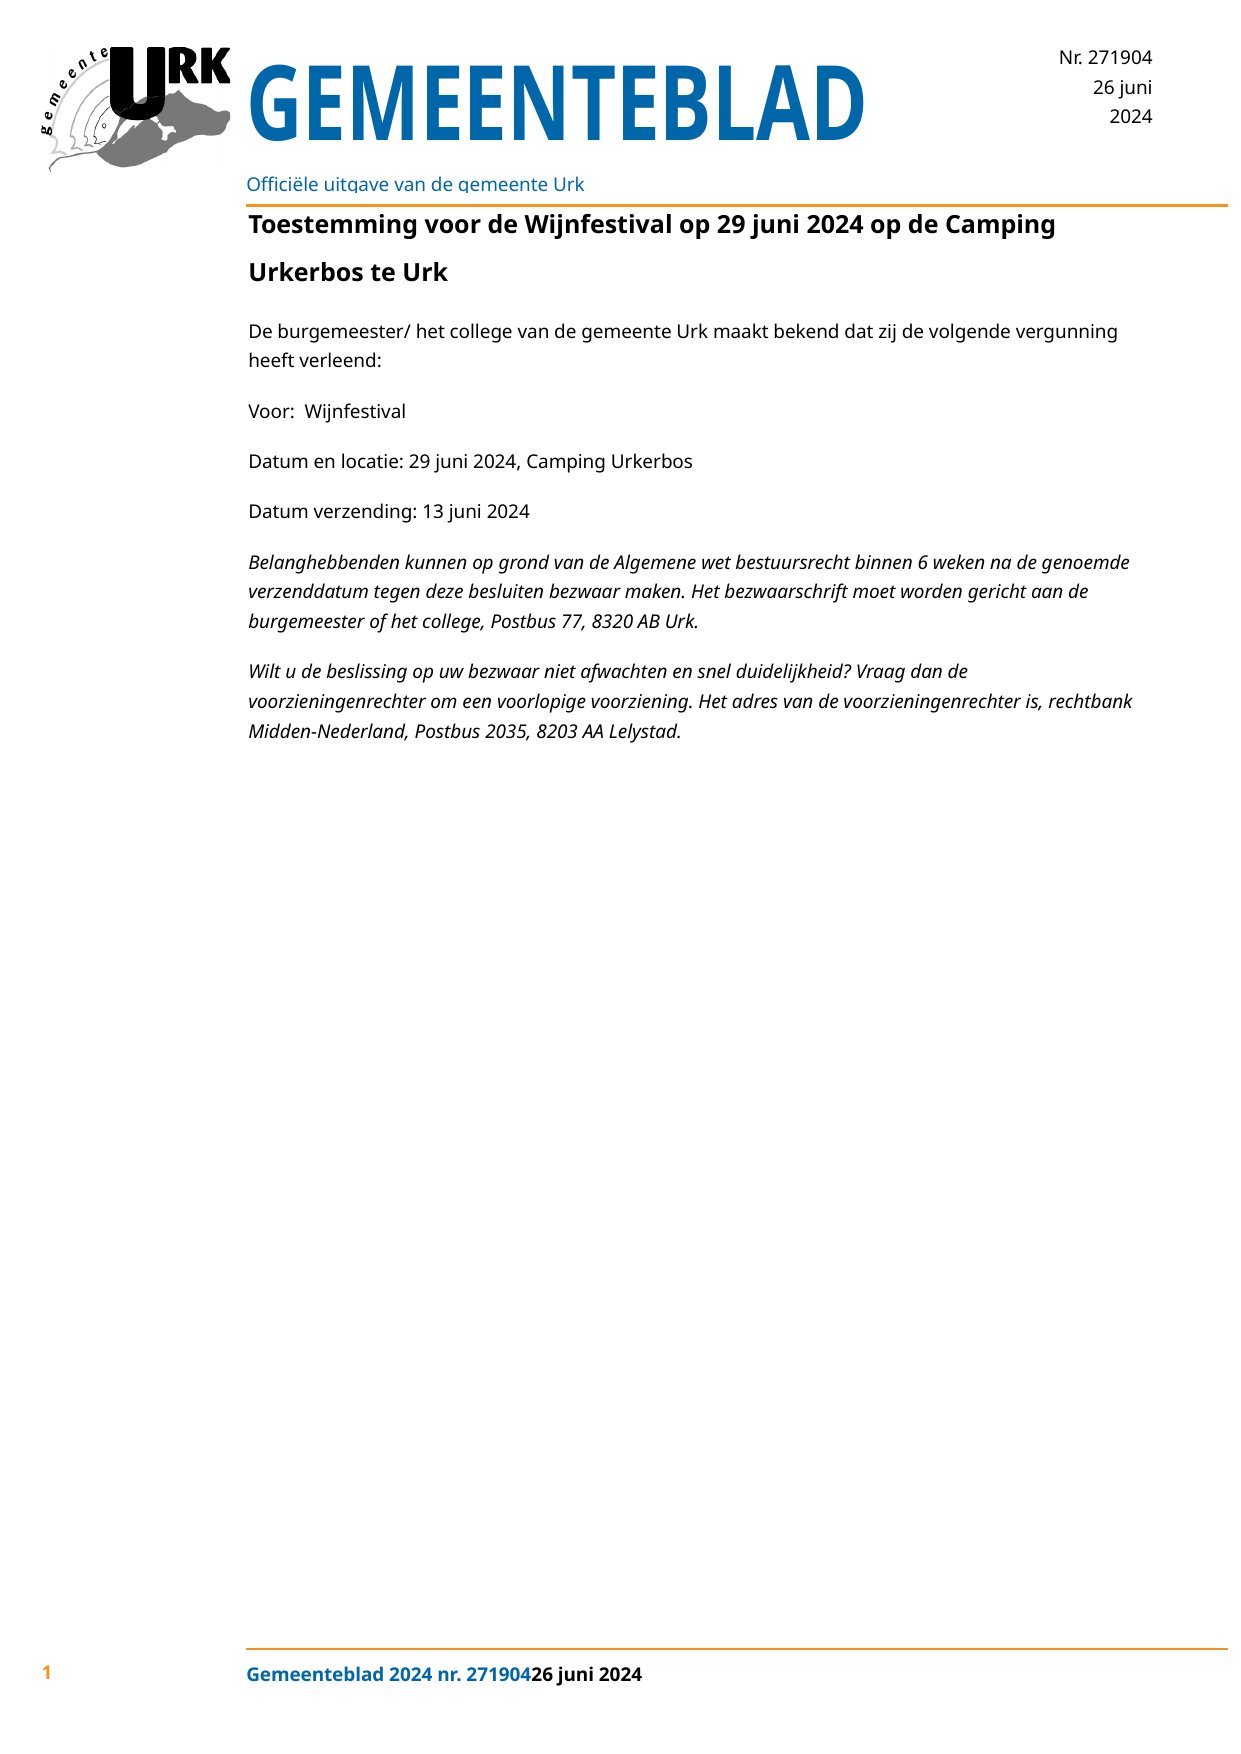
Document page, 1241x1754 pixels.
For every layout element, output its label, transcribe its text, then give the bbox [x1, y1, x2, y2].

text De burgemeester/ het college van de gemeente Urk maakt bekend dat zij de volgende vergunning heeft verleend: [248, 318, 1152, 373]
text Datum en locatie: 29 juni 2024, Camping Urkerbos [248, 448, 1152, 474]
text Voor: Wijnfestival [248, 398, 1152, 424]
text Wilt u de beslissing op uw bezwaar niet afwachten en snel duidelijkheid? Vraag dan de voorzieningenrechter om een voorlopige voorziening. Het adres van de voorzieningenrechter is, rechtbank Midden-Nederland, Postbus 2035, 8203 AA Lelystad. [248, 659, 1152, 744]
text Belanghebbenden kunnen op grond van de Algemene wet bestuursrecht binnen 6 weken na de genoemde verzenddatum tegen deze besluiten bezwaar maken. Het bezwaarschrift moet worden gericht aan de burgemeester of het college, Postbus 77, 8320 AB Urk. [248, 549, 1152, 634]
text Toestemming voor de Wijnfestival op 29 juni 2024 op de Camping Urkerbos te Urk [248, 207, 1152, 288]
text Datum verzending: 13 juni 2024 [248, 499, 1152, 524]
picture [41, 47, 231, 172]
